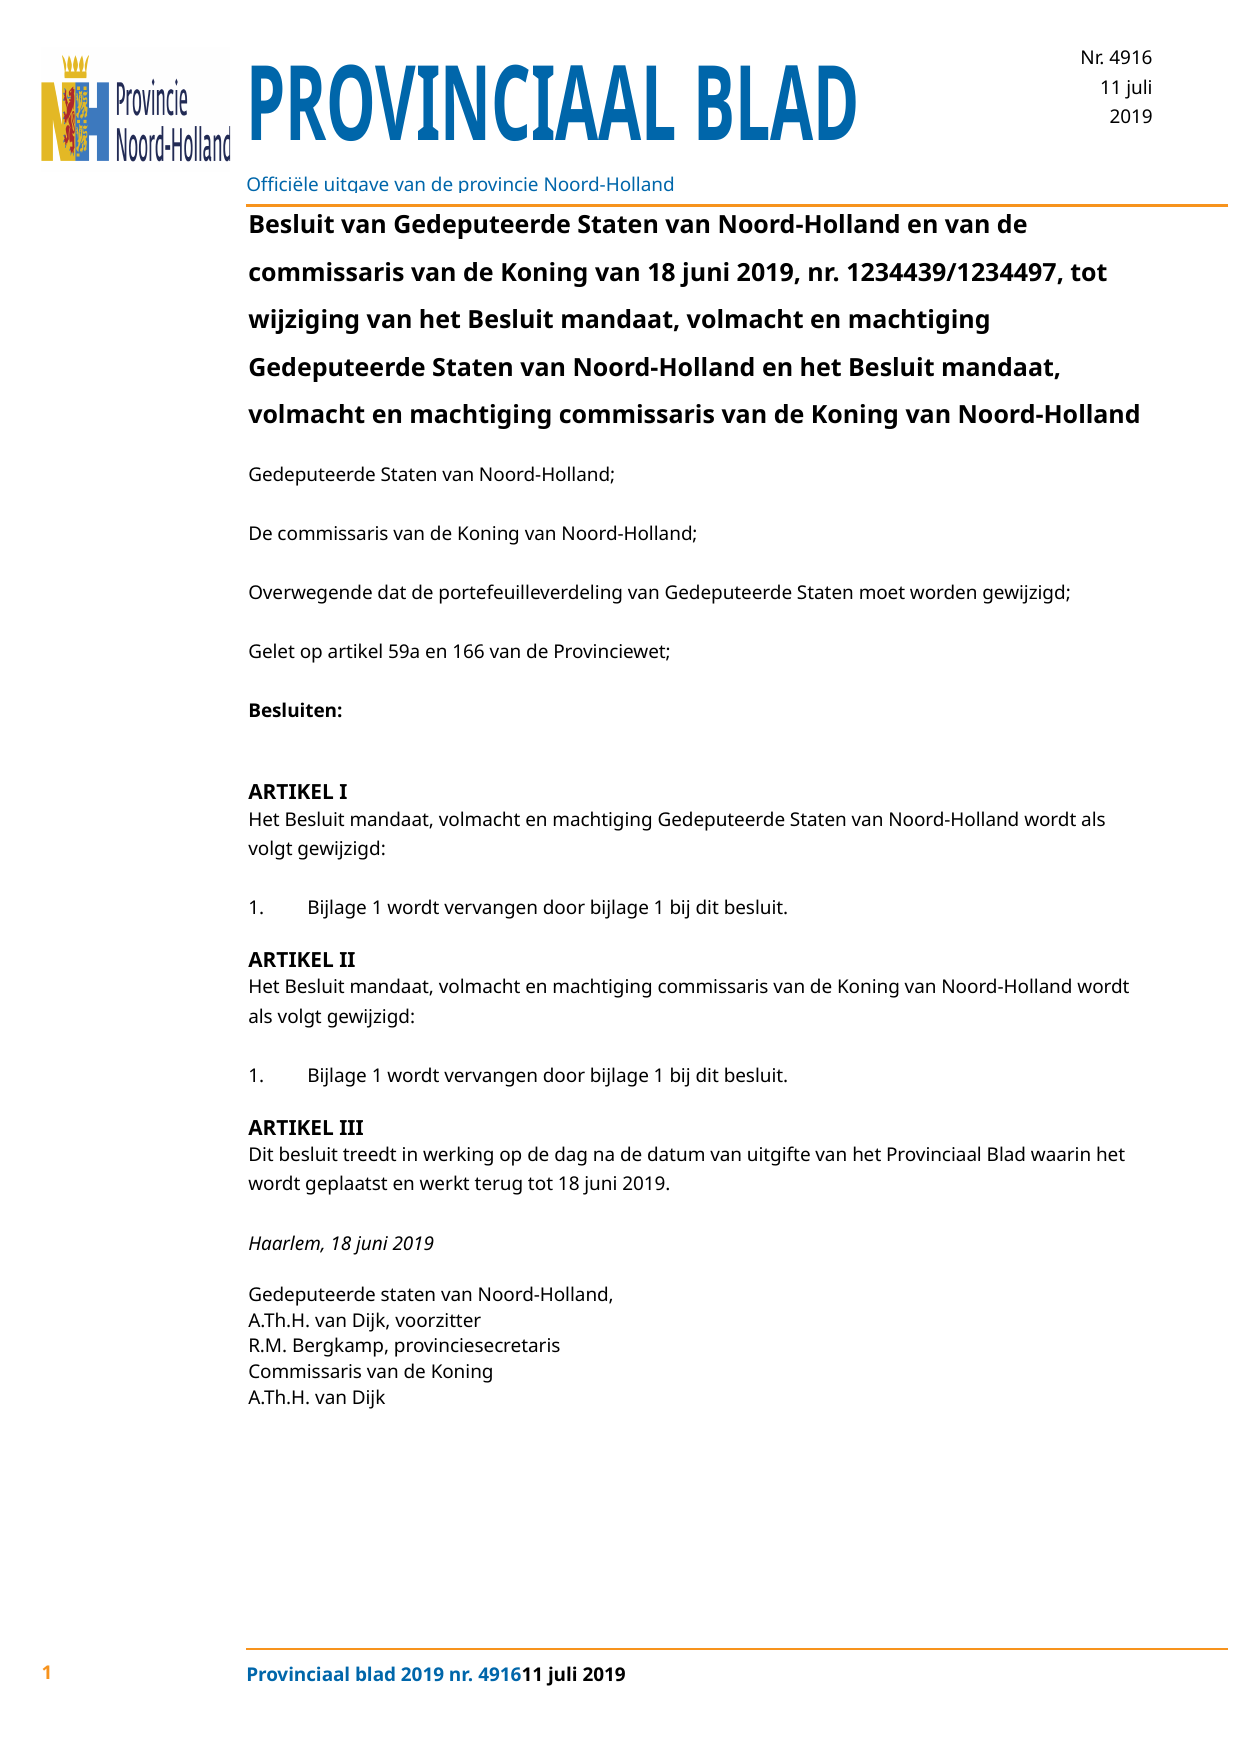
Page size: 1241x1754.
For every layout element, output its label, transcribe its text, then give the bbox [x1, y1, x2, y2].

picture [41, 47, 231, 172]
text Het Besluit mandaat, volmacht en machtiging commissaris van de Koning van Noord-Holland wordt als volgt gewijzigd: [248, 973, 1152, 1029]
text ARTIKEL III [248, 1113, 1152, 1141]
text De commissaris van de Koning van Noord-Holland; [248, 520, 1152, 546]
text Besluit van Gedeputeerde Staten van Noord-Holland en van de commissaris van de Koning van 18 juni 2019, nr. 1234439/1234497, tot wijziging van het Besluit mandaat, volmacht en machtiging Gedeputeerde Staten van Noord-Holland en het Besluit mandaat, volmacht en machtiging commissaris van de Koning van Noord-Holland [248, 207, 1152, 431]
text Het Besluit mandaat, volmacht en machtiging Gedeputeerde Staten van Noord-Holland wordt als volgt gewijzigd: [248, 806, 1152, 861]
text Overwegende dat de portefeuilleverdeling van Gedeputeerde Staten moet worden gewijzigd; [248, 579, 1152, 605]
text Haarlem, 18 juni 2019 [248, 1230, 1152, 1256]
text ARTIKEL II [248, 945, 1152, 973]
text A.Th.H. van Dijk, voorzitter [248, 1307, 1152, 1333]
list Bijlage 1 wordt vervangen door bijlage 1 bij dit besluit. [248, 894, 1152, 920]
text A.Th.H. van Dijk [248, 1384, 1152, 1410]
text Gelet op artikel 59a en 166 van de Provinciewet; [248, 638, 1152, 664]
text Gedeputeerde Staten van Noord-Holland; [248, 461, 1152, 486]
text Commissaris van de Koning [248, 1358, 1152, 1384]
list Bijlage 1 wordt vervangen door bijlage 1 bij dit besluit. [248, 1062, 1152, 1088]
text Dit besluit treedt in werking op de dag na de datum van uitgifte van het Provinciaal Blad waarin het wordt geplaatst en werkt terug tot 18 juni 2019. [248, 1141, 1152, 1196]
text ARTIKEL I [248, 777, 1152, 806]
text Besluiten: [248, 697, 1152, 723]
text Gedeputeerde staten van Noord-Holland, [248, 1281, 1152, 1307]
text R.M. Bergkamp, provinciesecretaris [248, 1333, 1152, 1358]
